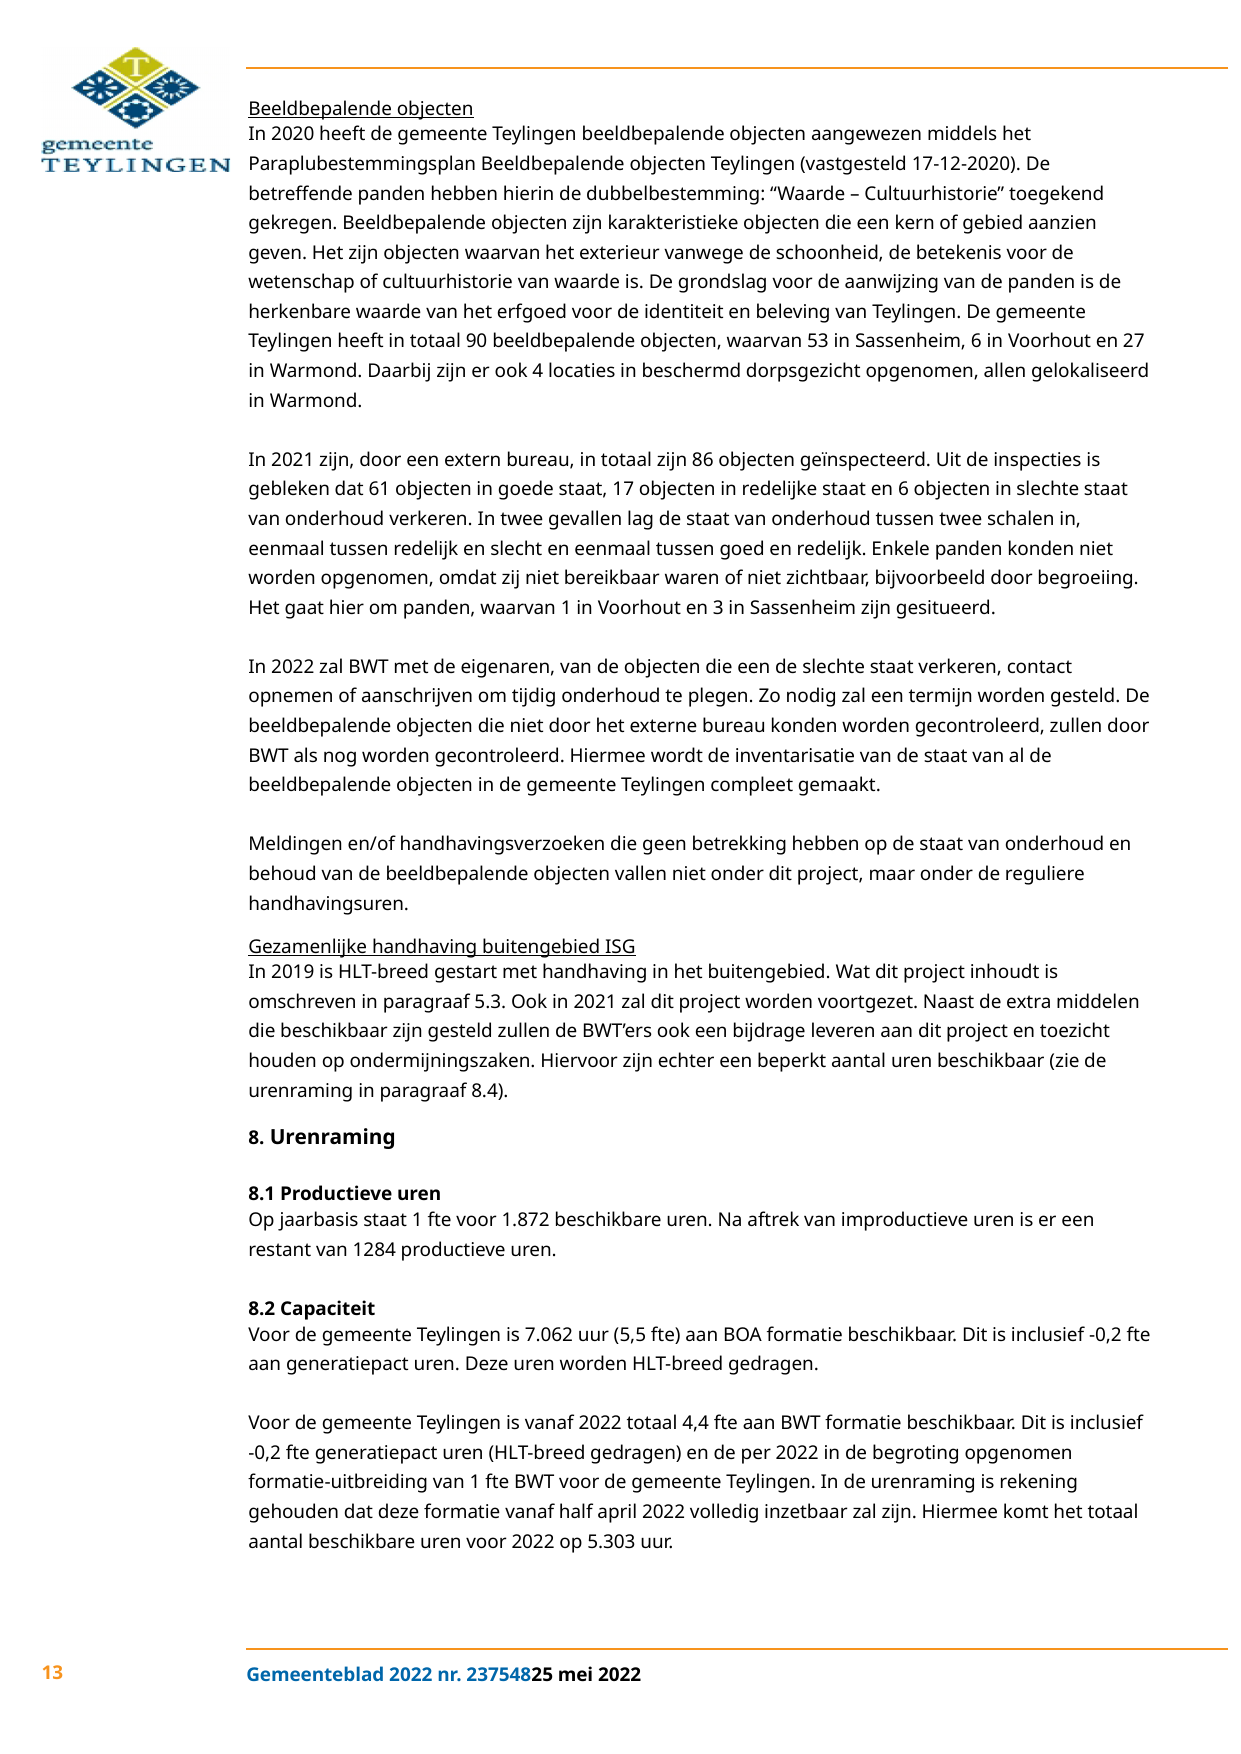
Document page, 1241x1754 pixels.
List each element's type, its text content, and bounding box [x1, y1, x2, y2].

text 8. Urenraming [248, 1122, 1152, 1151]
text Beeldbepalende objecten [248, 95, 1152, 121]
text Op jaarbasis staat 1 fte voor 1.872 beschikbare uren. Na aftrek van improductieve uren is er een restant van 1284 productieve uren. [248, 1206, 1152, 1262]
text In 2019 is HLT-breed gestart met handhaving in het buitengebied. Wat dit project inhoudt is omschreven in paragraaf 5.3. Ook in 2021 zal dit project worden voortgezet. Naast de extra middelen die beschikbaar zijn gesteld zullen de BWT’ers ook een bijdrage leveren aan dit project en toezicht houden op ondermijningszaken. Hiervoor zijn echter een beperkt aantal uren beschikbaar (zie de urenraming in paragraaf 8.4). [248, 958, 1152, 1103]
text In 2022 zal BWT met de eigenaren, van de objecten die een de slechte staat verkeren, contact opnemen of aanschrijven om tijdig onderhoud te plegen. Zo nodig zal een termijn worden gesteld. De beeldbepalende objecten die niet door het externe bureau konden worden gecontroleerd, zullen door BWT als nog worden gecontroleerd. Hiermee wordt de inventarisatie van de staat van al de beeldbepalende objecten in de gemeente Teylingen compleet gemaakt. [248, 653, 1152, 797]
text Meldingen en/of handhavingsverzoeken die geen betrekking hebben op de staat van onderhoud en behoud van de beeldbepalende objecten vallen niet onder dit project, maar onder de reguliere handhavingsuren. [248, 831, 1152, 915]
text In 2020 heeft de gemeente Teylingen beeldbepalende objecten aangewezen middels het Paraplubestemmingsplan Beeldbepalende objecten Teylingen (vastgesteld 17-12-2020). De betreffende panden hebben hierin de dubbelbestemming: “Waarde – Cultuurhistorie” toegekend gekregen. Beeldbepalende objecten zijn karakteristieke objecten die een kern of gebied aanzien geven. Het zijn objecten waarvan het exterieur vanwege de schoonheid, de betekenis voor de wetenschap of cultuurhistorie van waarde is. De grondslag voor de aanwijzing van de panden is de herkenbare waarde van het erfgoed voor de identiteit en beleving van Teylingen. De gemeente Teylingen heeft in totaal 90 beeldbepalende objecten, waarvan 53 in Sassenheim, 6 in Voorhout en 27 in Warmond. Daarbij zijn er ook 4 locaties in beschermd dorpsgezicht opgenomen, allen gelokaliseerd in Warmond. [248, 121, 1152, 412]
text Voor de gemeente Teylingen is 7.062 uur (5,5 fte) aan BOA formatie beschikbaar. Dit is inclusief -0,2 fte aan generatiepact uren. Deze uren worden HLT-breed gedragen. [248, 1321, 1152, 1376]
text Voor de gemeente Teylingen is vanaf 2022 totaal 4,4 fte aan BWT formatie beschikbaar. Dit is inclusief -0,2 fte generatiepact uren (HLT-breed gedragen) en de per 2022 in de begroting opgenomen formatie-uitbreiding van 1 fte BWT voor de gemeente Teylingen. In de urenraming is rekening gehouden dat deze formatie vanaf half april 2022 volledig inzetbaar zal zijn. Hiermee komt het totaal aantal beschikbare uren voor 2022 op 5.303 uur. [248, 1409, 1152, 1553]
text 8.2 Capaciteit [248, 1295, 1152, 1321]
text In 2021 zijn, door een extern bureau, in totaal zijn 86 objecten geïnspecteerd. Uit de inspecties is gebleken dat 61 objecten in goede staat, 17 objecten in redelijke staat en 6 objecten in slechte staat van onderhoud verkeren. In twee gevallen lag de staat van onderhoud tussen twee schalen in, eenmaal tussen redelijk en slecht en eenmaal tussen goed en redelijk. Enkele panden konden niet worden opgenomen, omdat zij niet bereikbaar waren of niet zichtbaar, bijvoorbeeld door begroeiing. Het gaat hier om panden, waarvan 1 in Voorhout en 3 in Sassenheim zijn gesitueerd. [248, 446, 1152, 619]
picture [41, 47, 231, 172]
text 8.1 Productieve uren [248, 1181, 1152, 1206]
text Gezamenlijke handhaving buitengebied ISG [248, 933, 1152, 958]
